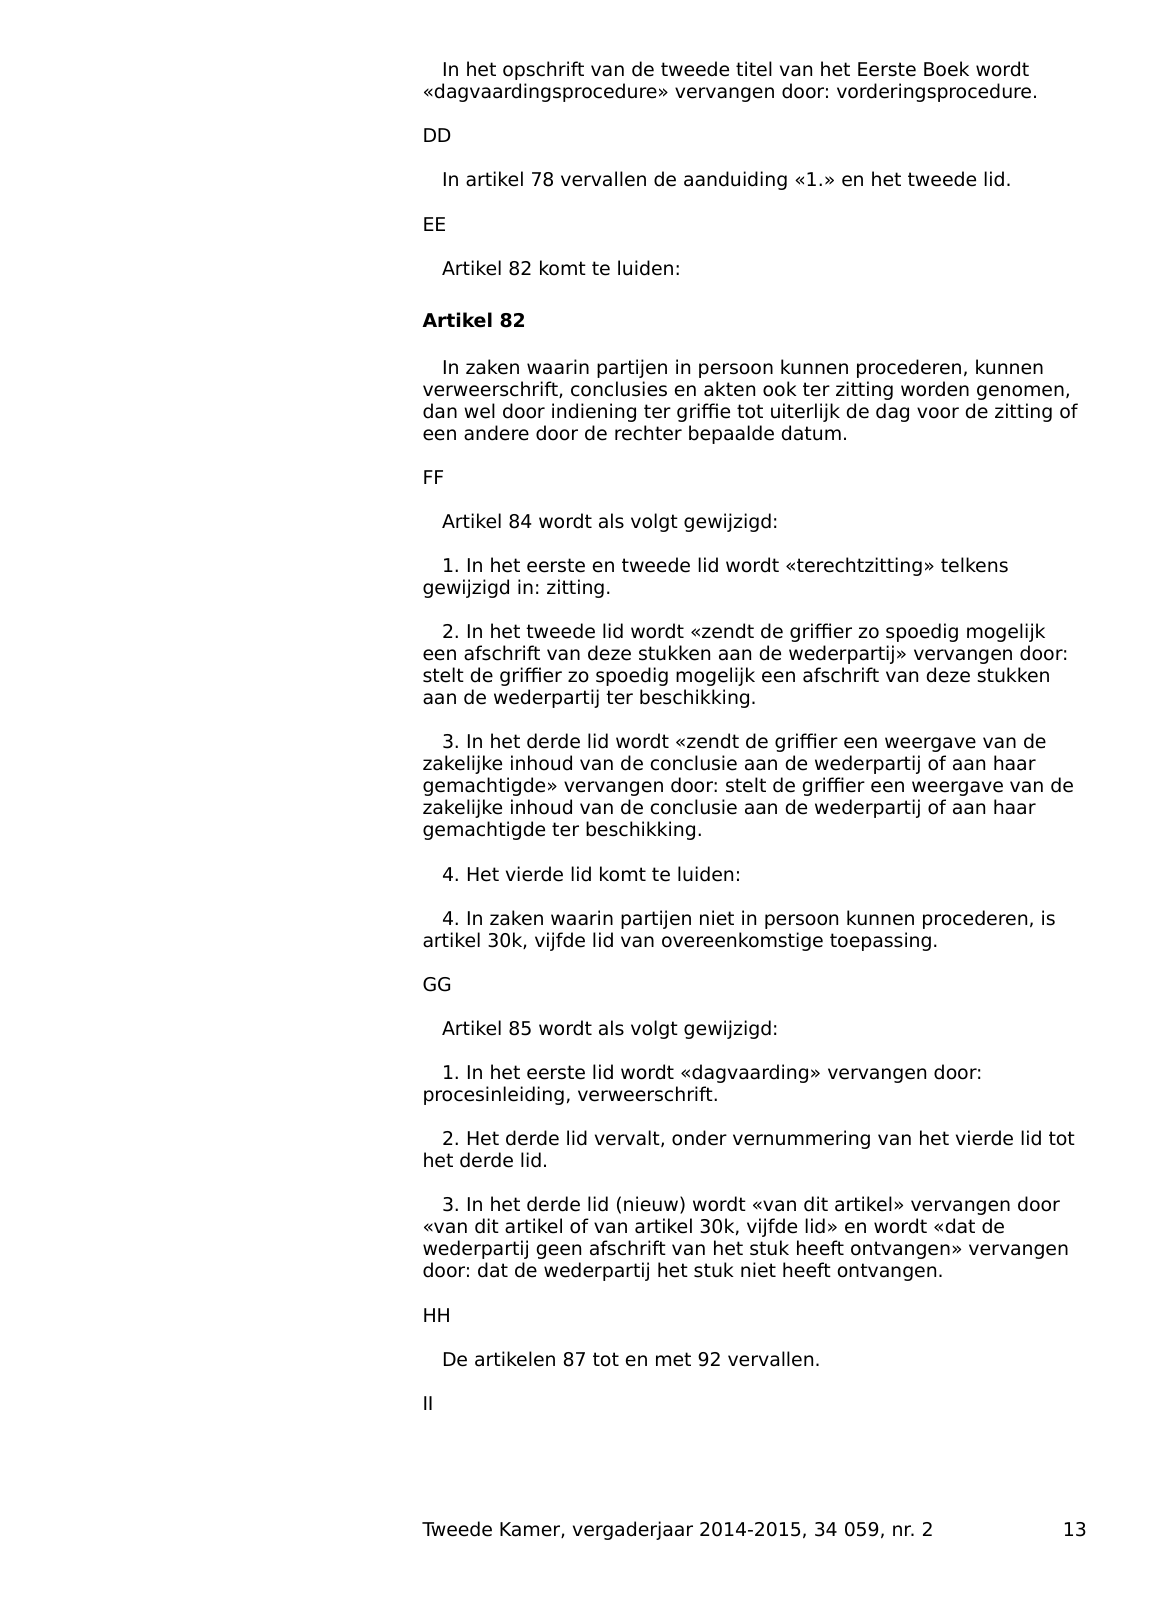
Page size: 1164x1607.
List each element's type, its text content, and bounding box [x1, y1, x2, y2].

text In het opschrift van de tweede titel van het Eerste Boek wordt «dagvaardingsprocedure» vervangen door: vorderingsprocedure. [422, 59, 1087, 103]
text EE [422, 213, 1087, 236]
text 1. In het eerste en tweede lid wordt «terechtzitting» telkens gewijzigd in: zitting. [422, 555, 1087, 599]
text Artikel 82 komt te luiden: [422, 258, 1087, 280]
text 1. In het eerste lid wordt «dagvaarding» vervangen door: procesinleiding, verweerschrift. [422, 1062, 1087, 1106]
text GG [422, 974, 1087, 996]
text In artikel 78 vervallen de aanduiding «1.» en het tweede lid. [422, 169, 1087, 191]
text 4. Het vierde lid komt te luiden: [422, 863, 1087, 885]
subtitle Artikel 82 [422, 310, 1087, 332]
text 2. Het derde lid vervalt, onder vernummering van het vierde lid tot het derde lid. [422, 1128, 1087, 1172]
text Artikel 84 wordt als volgt gewijzigd: [422, 511, 1087, 533]
text HH [422, 1304, 1087, 1326]
text De artikelen 87 tot en met 92 vervallen. [422, 1349, 1087, 1371]
text 4. In zaken waarin partijen niet in persoon kunnen procederen, is artikel 30k, vijfde lid van overeenkomstige toepassing. [422, 908, 1087, 952]
text 3. In het derde lid (nieuw) wordt «van dit artikel» vervangen door «van dit artikel of van artikel 30k, vijfde lid» en wordt «dat de wederpartij geen afschrift van het stuk heeft ontvangen» vervangen door: dat de wederpartij het stuk niet heeft ontvangen. [422, 1194, 1087, 1282]
text II [422, 1393, 1087, 1415]
text DD [422, 125, 1087, 147]
text 3. In het derde lid wordt «zendt de griffier een weergave van de zakelijke inhoud van de conclusie aan de wederpartij of aan haar gemachtigde» vervangen door: stelt de griffier een weergave van de zakelijke inhoud van de conclusie aan de wederpartij of aan haar gemachtigde ter beschikking. [422, 731, 1087, 841]
text FF [422, 467, 1087, 489]
text Artikel 85 wordt als volgt gewijzigd: [422, 1018, 1087, 1040]
text 2. In het tweede lid wordt «zendt de griffier zo spoedig mogelijk een afschrift van deze stukken aan de wederpartij» vervangen door: stelt de griffier zo spoedig mogelijk een afschrift van deze stukken aan de wederpartij ter beschikking. [422, 621, 1087, 709]
text In zaken waarin partijen in persoon kunnen procederen, kunnen verweerschrift, conclusies en akten ook ter zitting worden genomen, dan wel door indiening ter griffie tot uiterlijk de dag voor de zitting of een andere door de rechter bepaalde datum. [422, 357, 1087, 444]
